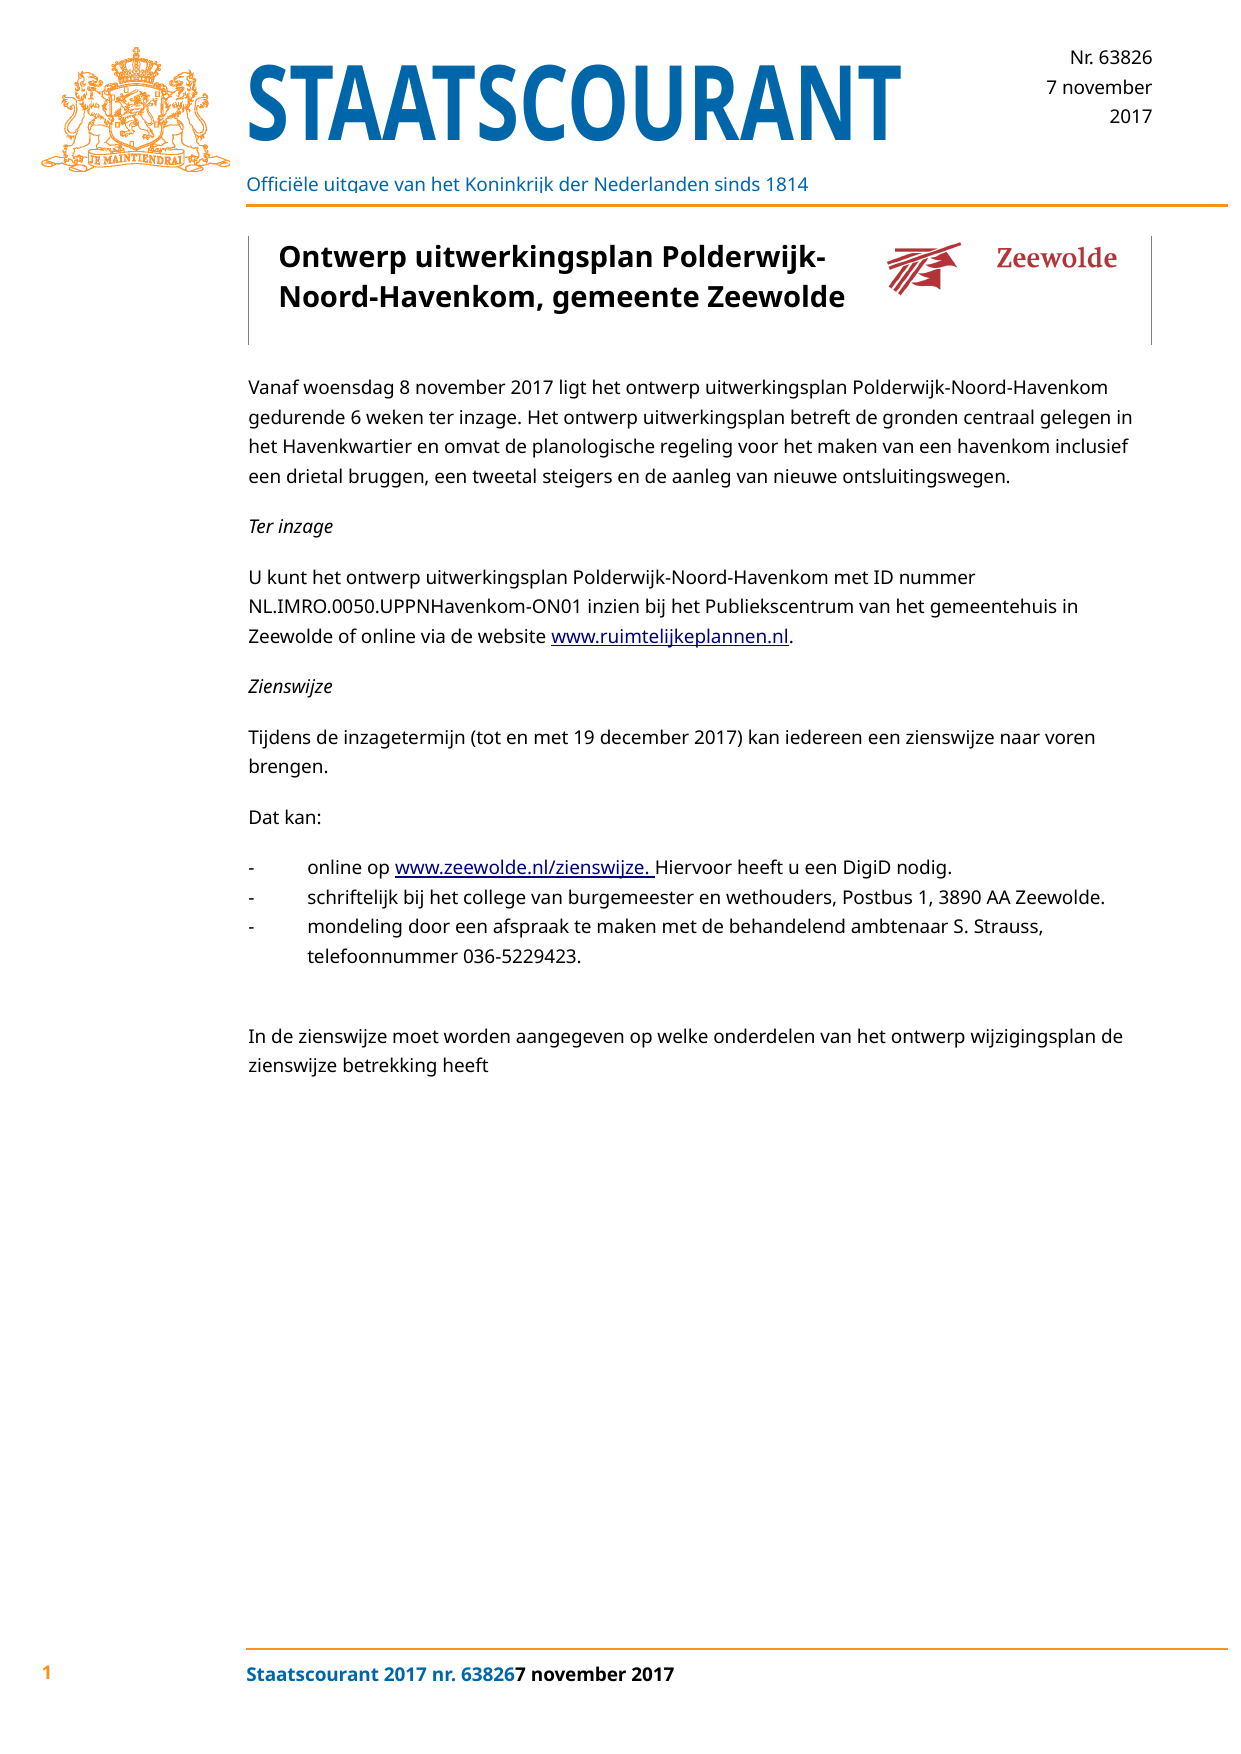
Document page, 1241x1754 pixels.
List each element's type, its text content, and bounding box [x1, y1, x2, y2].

text In de zienswijze moet worden aangegeven op welke onderdelen van het ontwerp wijzigingsplan de zienswijze betrekking heeft [248, 1023, 1152, 1078]
text Vanaf woensdag 8 november 2017 ligt het ontwerp uitwerkingsplan Polderwijk-Noord-Havenkom gedurende 6 weken ter inzage. Het ontwerp uitwerkingsplan betreft de gronden centraal gelegen in het Havenkwartier en omvat de planologische regeling voor het maken van een havenkom inclusief een drietal bruggen, een tweetal steigers en de aanleg van nieuwe ontsluitingswegen. [248, 374, 1152, 489]
list mondeling door een afspraak te maken met de behandelend ambtenaar S. Strauss, telefoonnummer 036-5229423. [248, 913, 1152, 969]
text U kunt het ontwerp uitwerkingsplan Polderwijk-Noord-Havenkom met ID nummer NL.IMRO.0050.UPPNHavenkom-ON01 inzien bij het Publiekscentrum van het gemeentehuis in Zeewolde of online via de website www.ruimtelijkeplannen.nl. [248, 564, 1152, 649]
picture [882, 236, 1119, 299]
text Tijdens de inzagetermijn (tot en met 19 december 2017) kan iedereen een zienswijze naar voren brengen. [248, 724, 1152, 779]
text Zienswijze [248, 673, 1152, 699]
table_header [850, 236, 1151, 345]
list schriftelijk bij het college van burgemeester en wethouders, Postbus 1, 3890 AA Zeewolde. [248, 884, 1152, 909]
picture [41, 47, 231, 172]
list online op www.zeewolde.nl/zienswijze. Hiervoor heeft u een DigiD nodig. [248, 854, 1152, 880]
text Ter inzage [248, 513, 1152, 539]
text Dat kan: [248, 804, 1152, 829]
table_header Ontwerp uitwerkingsplan Polderwijk-Noord-Havenkom, gemeente Zeewolde [249, 236, 850, 345]
